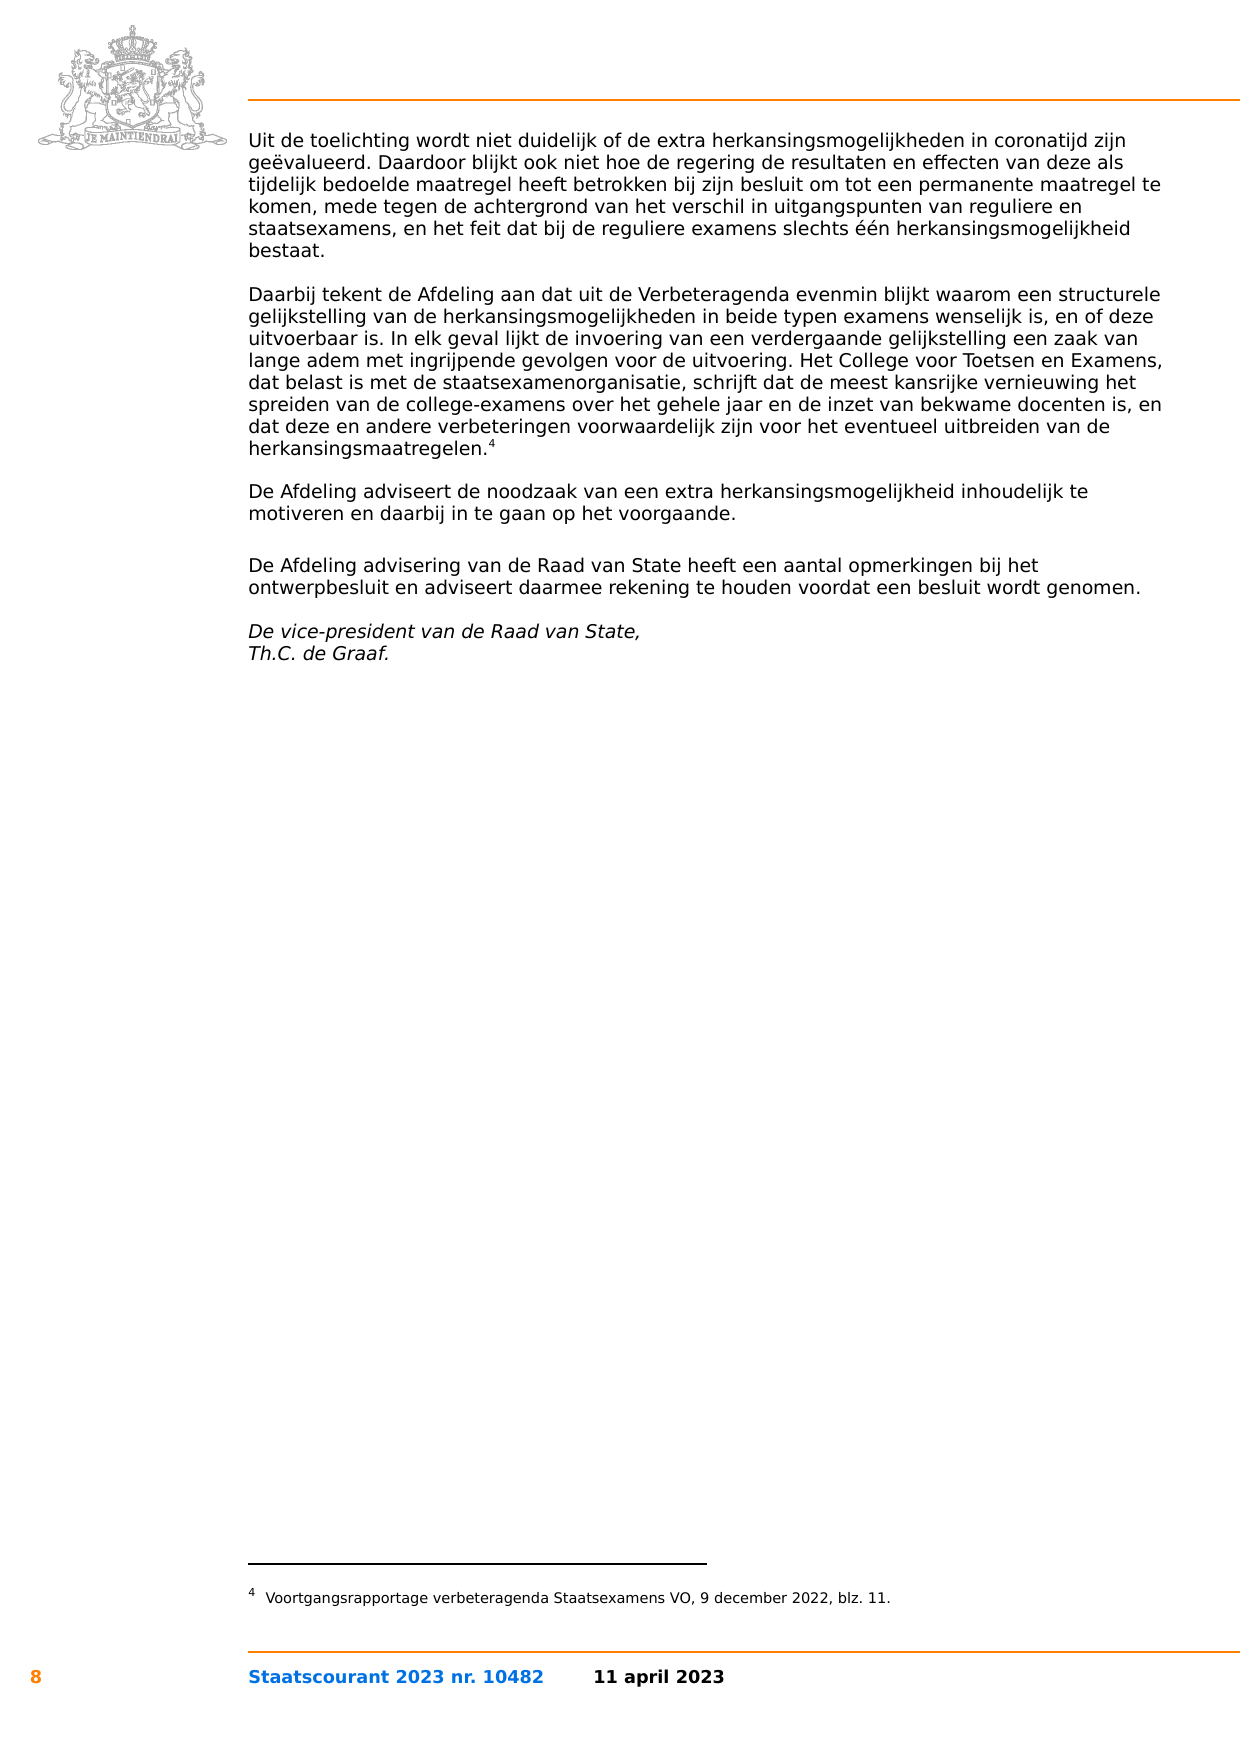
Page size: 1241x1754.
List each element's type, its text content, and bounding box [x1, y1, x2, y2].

text De Afdeling advisering van de Raad van State heeft een aantal opmerkingen bij het ontwerpbesluit en adviseert daarmee rekening te houden voordat een besluit wordt genomen. [248, 555, 1163, 599]
text De Afdeling adviseert de noodzaak van een extra herkansingsmogelijkheid inhoudelijk te motiveren en daarbij in te gaan op het voorgaande. [248, 481, 1163, 525]
picture [38, 25, 227, 150]
text Uit de toelichting wordt niet duidelijk of de extra herkansingsmogelijkheden in coronatijd zijn geëvalueerd. Daardoor blijkt ook niet hoe de regering de resultaten en effecten van deze als tijdelijk bedoelde maatregel heeft betrokken bij zijn besluit om tot een permanente maatregel te komen, mede tegen de achtergrond van het verschil in uitgangspunten van reguliere en staatsexamens, en het feit dat bij de reguliere examens slechts één herkansingsmogelijkheid bestaat. [248, 130, 1163, 262]
text De vice-president van de Raad van State, Th.C. de Graaf. [248, 621, 1163, 665]
text Daarbij tekent de Afdeling aan dat uit de Verbeteragenda evenmin blijkt waarom een structurele gelijkstelling van de herkansingsmogelijkheden in beide typen examens wenselijk is, en of deze uitvoerbaar is. In elk geval lijkt de invoering van een verdergaande gelijkstelling een zaak van lange adem met ingrijpende gevolgen voor de uitvoering. Het College voor Toetsen en Examens, dat belast is met de staatsexamenorganisatie, schrijft dat de meest kansrijke vernieuwing het spreiden van de college-examens over het gehele jaar en de inzet van bekwame docenten is, en dat deze en andere verbeteringen voorwaardelijk zijn voor het eventueel uitbreiden van de herkansingsmaatregelen. [248, 284, 1163, 459]
text Voortgangsrapportage verbeteragenda Staatsexamens VO, 9 december 2022, blz. 11. [248, 1586, 1163, 1608]
